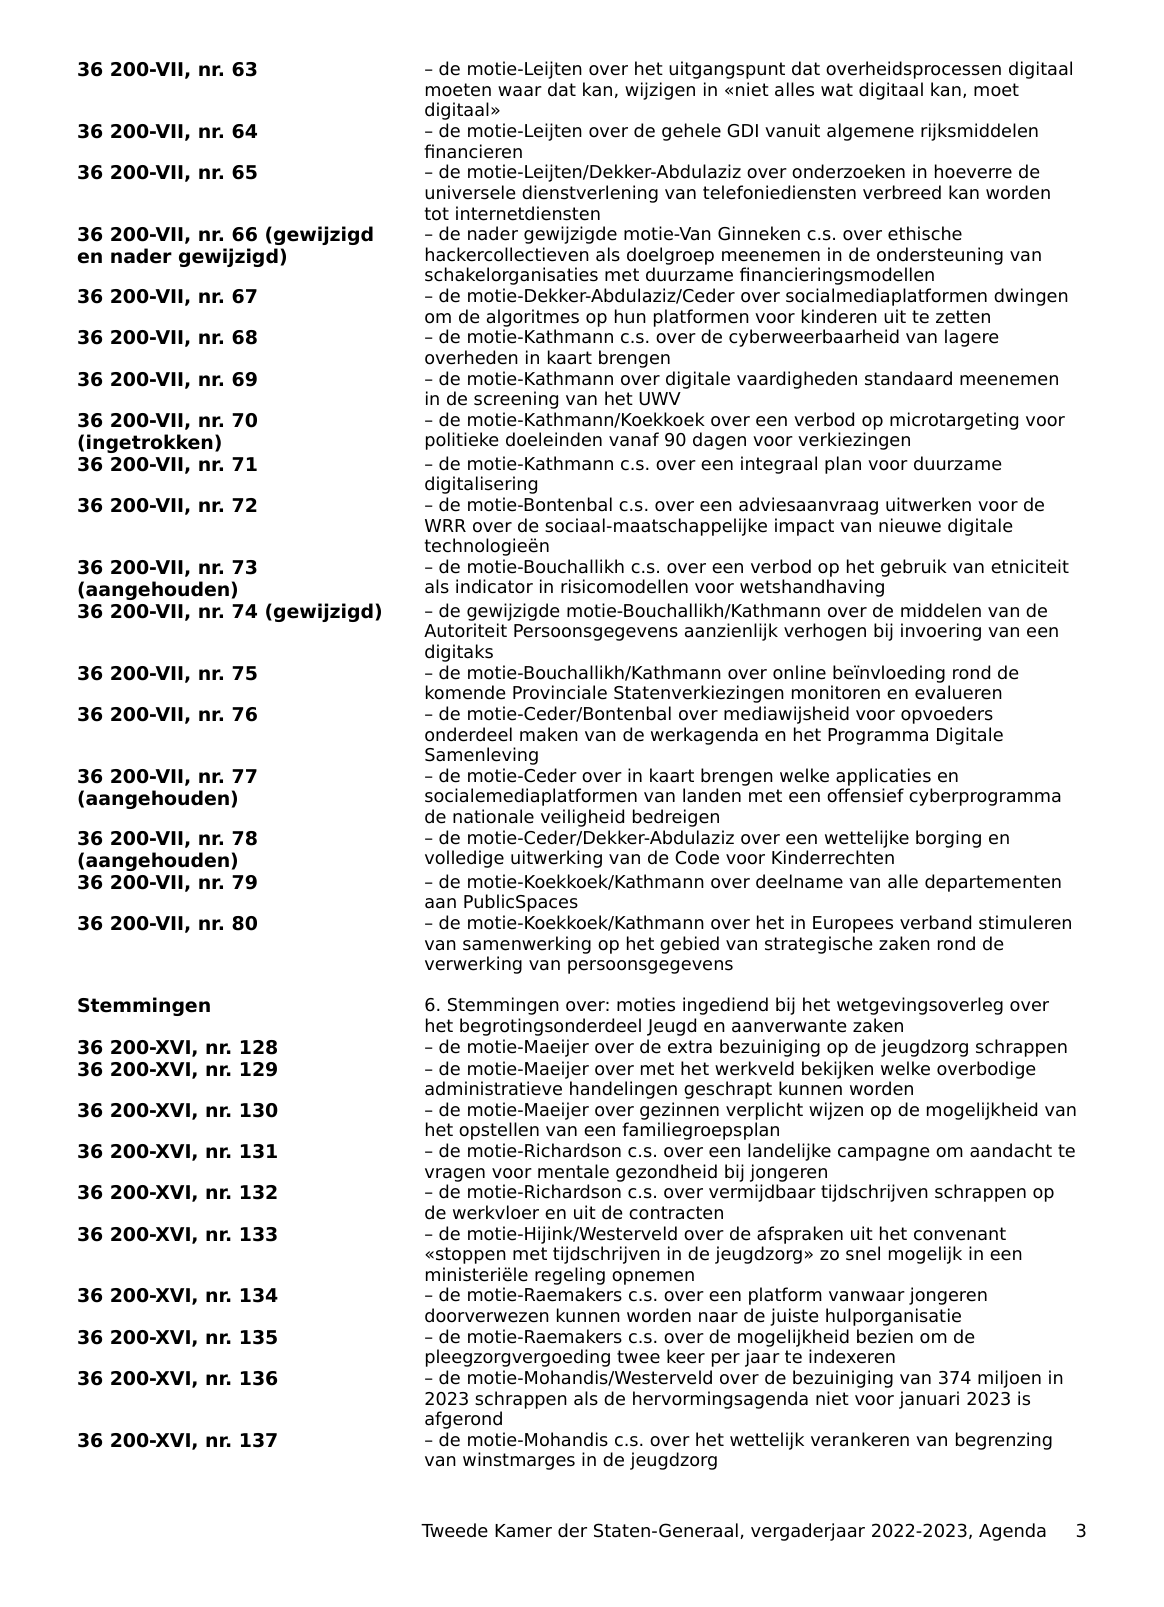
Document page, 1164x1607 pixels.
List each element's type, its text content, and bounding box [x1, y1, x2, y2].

table_cell [401, 121, 418, 162]
table_cell 6. Stemmingen over: moties ingediend bij het wetgevingsoverleg over het begrotingsonderdeel Jeugd en aanverwante zaken [418, 995, 1087, 1037]
table_cell – de motie-Kathmann c.s. over de cyberweerbaarheid van lagere overheden in kaart brengen [418, 327, 1087, 368]
table_cell – de motie-Bouchallikh c.s. over een verbod op het gebruik van etniciteit als indicator in risicomodellen voor wetshandhaving [418, 557, 1087, 601]
table_cell – de motie-Leijten over de gehele GDI vanuit algemene rijksmiddelen financieren [418, 121, 1087, 162]
table_cell 36 200-VII, nr. 74 (gewijzigd) [77, 601, 401, 663]
table_cell – de motie-Kathmann c.s. over een integraal plan voor duurzame digitalisering [418, 454, 1087, 495]
table_cell [77, 975, 401, 995]
table_cell 36 200-VII, nr. 63 [77, 59, 401, 121]
table_cell – de motie-Ceder/Dekker-Abdulaziz over een wettelijke borging en volledige uitwerking van de Code voor Kinderrechten [418, 828, 1087, 872]
table_cell [401, 1285, 418, 1327]
table_cell 36 200-VII, nr. 66 (gewijzigd en nader gewijzigd) [77, 224, 401, 286]
table_cell [401, 913, 418, 975]
table_cell 36 200-XVI, nr. 130 [77, 1100, 401, 1141]
table_cell 36 200-VII, nr. 65 [77, 162, 401, 224]
table_cell 36 200-XVI, nr. 134 [77, 1285, 401, 1327]
table_cell [401, 495, 418, 557]
table_cell [401, 1059, 418, 1100]
table_cell [401, 410, 418, 454]
table_cell – de motie-Raemakers c.s. over de mogelijkheid bezien om de pleegzorgvergoeding twee keer per jaar te indexeren [418, 1327, 1087, 1368]
table_cell 36 200-VII, nr. 64 [77, 121, 401, 162]
table_cell 36 200-VII, nr. 79 [77, 872, 401, 913]
table_cell [401, 454, 418, 495]
table_cell – de motie-Raemakers c.s. over een platform vanwaar jongeren doorverwezen kunnen worden naar de juiste hulporganisatie [418, 1285, 1087, 1327]
table_cell 36 200-XVI, nr. 137 [77, 1430, 401, 1471]
table_cell [401, 369, 418, 410]
table_cell [401, 557, 418, 601]
table_cell [401, 995, 418, 1037]
table_cell – de motie-Mohandis/Westerveld over de bezuiniging van 374 miljoen in 2023 schrappen als de hervormingsagenda niet voor januari 2023 is afgerond [418, 1368, 1087, 1430]
table_cell 36 200-VII, nr. 78 (aangehouden) [77, 828, 401, 872]
table_cell – de motie-Maeijer over de extra bezuiniging op de jeugdzorg schrappen [418, 1037, 1087, 1058]
table_cell [401, 1037, 418, 1058]
table_cell 36 200-XVI, nr. 128 [77, 1037, 401, 1058]
table_cell – de motie-Richardson c.s. over vermijdbaar tijdschrijven schrappen op de werkvloer en uit de contracten [418, 1182, 1087, 1223]
table_cell [401, 1430, 418, 1471]
table_cell [401, 162, 418, 224]
table_cell [401, 704, 418, 766]
table_cell 36 200-VII, nr. 75 [77, 663, 401, 704]
table_cell 36 200-VII, nr. 72 [77, 495, 401, 557]
table_cell [401, 1224, 418, 1285]
table_cell 36 200-VII, nr. 69 [77, 369, 401, 410]
table_cell [401, 601, 418, 663]
table_cell – de motie-Koekkoek/Kathmann over het in Europees verband stimuleren van samenwerking op het gebied van strategische zaken rond de verwerking van persoonsgegevens [418, 913, 1087, 975]
table_cell – de motie-Mohandis c.s. over het wettelijk verankeren van begrenzing van winstmarges in de jeugdzorg [418, 1430, 1087, 1471]
table_cell 36 200-VII, nr. 76 [77, 704, 401, 766]
table_cell 36 200-XVI, nr. 129 [77, 1059, 401, 1100]
table_cell – de motie-Kathmann over digitale vaardigheden standaard meenemen in de screening van het UWV [418, 369, 1087, 410]
table_cell – de gewijzigde motie-Bouchallikh/Kathmann over de middelen van de Autoriteit Persoonsgegevens aanzienlijk verhogen bij invoering van een digitaks [418, 601, 1087, 663]
table_cell [401, 1100, 418, 1141]
table_cell – de motie-Hijink/Westerveld over de afspraken uit het convenant «stoppen met tijdschrijven in de jeugdzorg» zo snel mogelijk in een ministeriële regeling opnemen [418, 1224, 1087, 1285]
table_cell [401, 286, 418, 327]
table_cell [401, 1327, 418, 1368]
table_cell [401, 59, 418, 121]
table_cell [401, 975, 418, 995]
table_cell – de motie-Ceder over in kaart brengen welke applicaties en socialemediaplatformen van landen met een offensief cyberprogramma de nationale veiligheid bedreigen [418, 766, 1087, 828]
table_cell 36 200-XVI, nr. 133 [77, 1224, 401, 1285]
table_cell [401, 872, 418, 913]
table_cell 36 200-VII, nr. 73 (aangehouden) [77, 557, 401, 601]
table_cell – de motie-Dekker-Abdulaziz/Ceder over socialmediaplatformen dwingen om de algoritmes op hun platformen voor kinderen uit te zetten [418, 286, 1087, 327]
table_cell [401, 224, 418, 286]
table_cell 36 200-VII, nr. 68 [77, 327, 401, 368]
table_cell – de motie-Maeijer over met het werkveld bekijken welke overbodige administratieve handelingen geschrapt kunnen worden [418, 1059, 1087, 1100]
table_cell – de motie-Maeijer over gezinnen verplicht wijzen op de mogelijkheid van het opstellen van een familiegroepsplan [418, 1100, 1087, 1141]
table_cell 36 200-XVI, nr. 135 [77, 1327, 401, 1368]
table_cell – de motie-Leijten over het uitgangspunt dat overheidsprocessen digitaal moeten waar dat kan, wijzigen in «niet alles wat digitaal kan, moet digitaal» [418, 59, 1087, 121]
table_cell 36 200-VII, nr. 80 [77, 913, 401, 975]
table_cell 36 200-VII, nr. 71 [77, 454, 401, 495]
table_cell [401, 663, 418, 704]
table_cell – de motie-Koekkoek/Kathmann over deelname van alle departementen aan PublicSpaces [418, 872, 1087, 913]
table_cell – de motie-Richardson c.s. over een landelijke campagne om aandacht te vragen voor mentale gezondheid bij jongeren [418, 1141, 1087, 1182]
table_cell – de motie-Leijten/Dekker-Abdulaziz over onderzoeken in hoeverre de universele dienstverlening van telefoniediensten verbreed kan worden tot internetdiensten [418, 162, 1087, 224]
table_cell – de nader gewijzigde motie-Van Ginneken c.s. over ethische hackercollectieven als doelgroep meenemen in de ondersteuning van schakelorganisaties met duurzame financieringsmodellen [418, 224, 1087, 286]
table_cell 36 200-XVI, nr. 131 [77, 1141, 401, 1182]
table_cell Stemmingen [77, 995, 401, 1037]
table_cell 36 200-VII, nr. 77 (aangehouden) [77, 766, 401, 828]
table_cell – de motie-Bontenbal c.s. over een adviesaanvraag uitwerken voor de WRR over de sociaal-maatschappelijke impact van nieuwe digitale technologieën [418, 495, 1087, 557]
table_cell – de motie-Ceder/Bontenbal over mediawijsheid voor opvoeders onderdeel maken van de werkagenda en het Programma Digitale Samenleving [418, 704, 1087, 766]
table_cell [418, 975, 1087, 995]
table_cell [401, 1141, 418, 1182]
table_cell 36 200-XVI, nr. 132 [77, 1182, 401, 1223]
table_cell [401, 828, 418, 872]
table_cell 36 200-VII, nr. 67 [77, 286, 401, 327]
table_cell – de motie-Bouchallikh/Kathmann over online beïnvloeding rond de komende Provinciale Statenverkiezingen monitoren en evalueren [418, 663, 1087, 704]
table_cell [401, 766, 418, 828]
table_cell [401, 1368, 418, 1430]
table_cell 36 200-VII, nr. 70 (ingetrokken) [77, 410, 401, 454]
table_cell [401, 327, 418, 368]
table_cell – de motie-Kathmann/Koekkoek over een verbod op microtargeting voor politieke doeleinden vanaf 90 dagen voor verkiezingen [418, 410, 1087, 454]
table_cell 36 200-XVI, nr. 136 [77, 1368, 401, 1430]
table_cell [401, 1182, 418, 1223]
